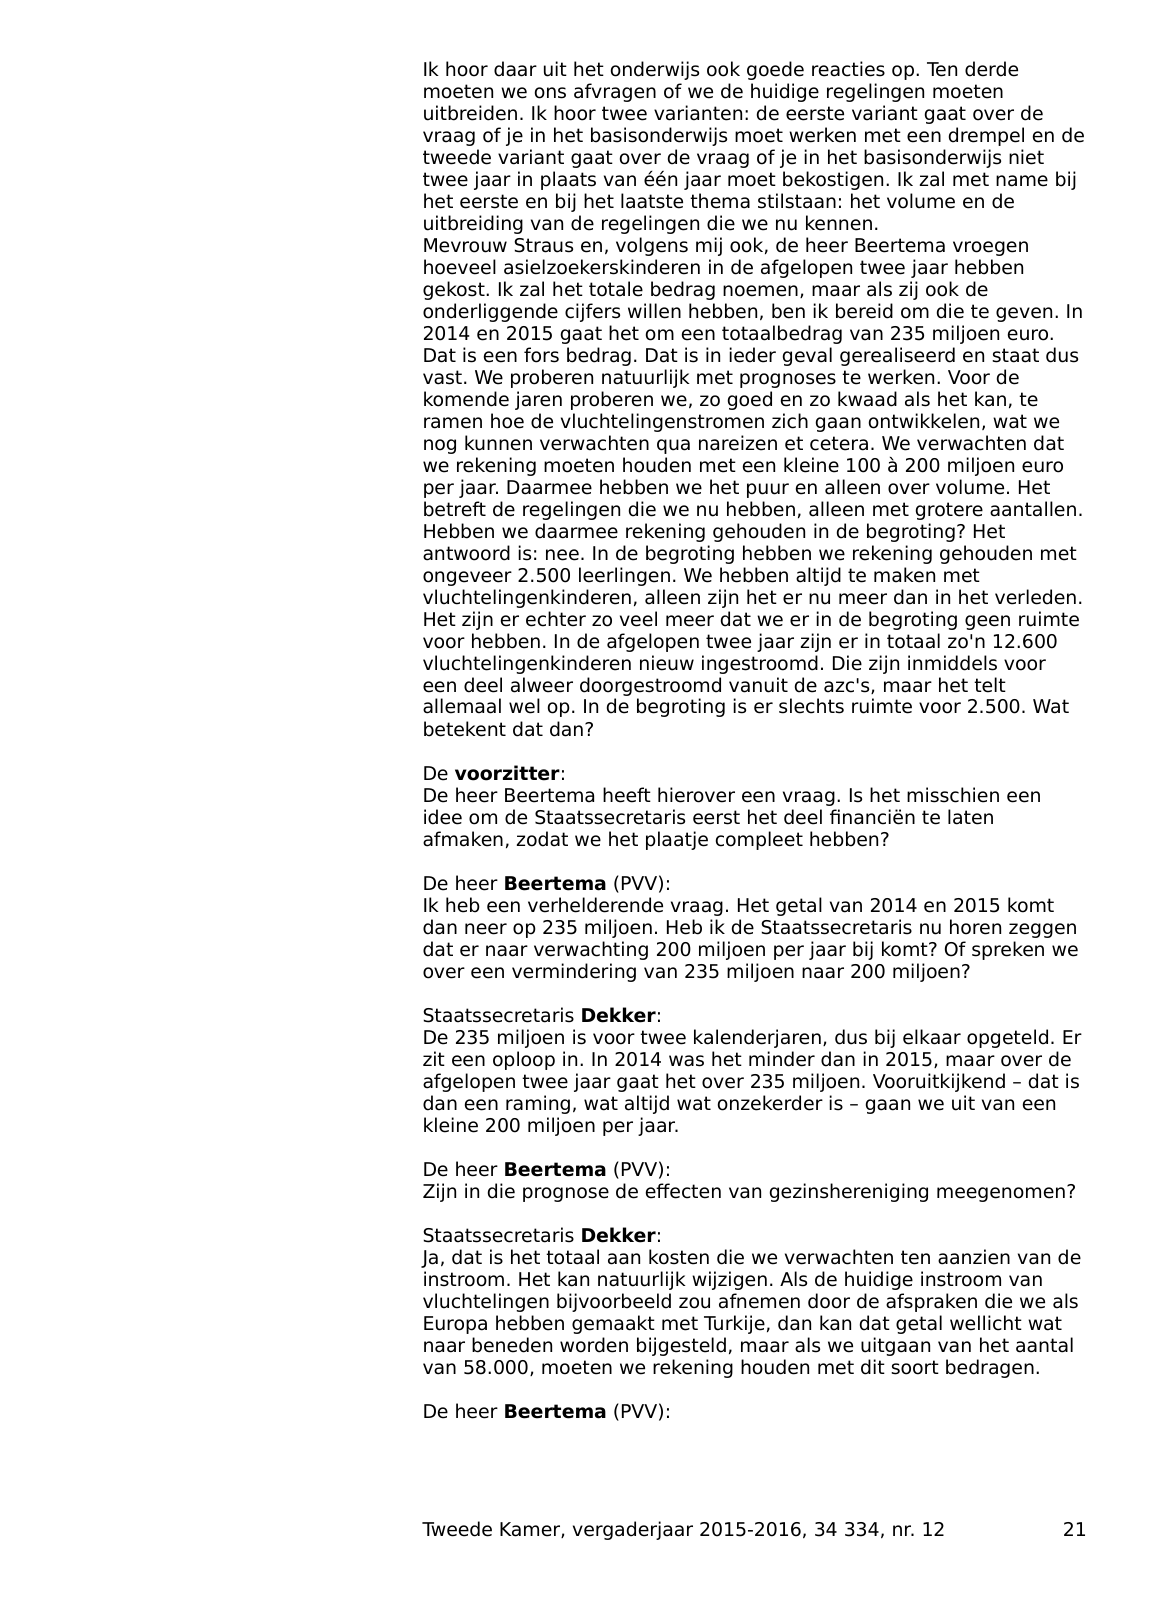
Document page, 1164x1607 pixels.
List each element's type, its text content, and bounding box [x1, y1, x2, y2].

text De heer Beertema heeft hierover een vraag. Is het misschien een idee om de Staatssecretaris eerst het deel financiën te laten afmaken, zodat we het plaatje compleet hebben? [422, 784, 1087, 851]
text De heer Beertema (PVV): [422, 1159, 1087, 1181]
text Ja, dat is het totaal aan kosten die we verwachten ten aanzien van de instroom. Het kan natuurlijk wijzigen. Als de huidige instroom van vluchtelingen bijvoorbeeld zou afnemen door de afspraken die we als Europa hebben gemaakt met Turkije, dan kan dat getal wellicht wat naar beneden worden bijgesteld, maar als we uitgaan van het aantal van 58.000, moeten we rekening houden met dit soort bedragen. [422, 1247, 1087, 1379]
text Ik heb een verhelderende vraag. Het getal van 2014 en 2015 komt dan neer op 235 miljoen. Heb ik de Staatssecretaris nu horen zeggen dat er naar verwachting 200 miljoen per jaar bij komt? Of spreken we over een vermindering van 235 miljoen naar 200 miljoen? [422, 895, 1087, 983]
text De voorzitter: [422, 763, 1087, 784]
text De 235 miljoen is voor twee kalenderjaren, dus bij elkaar opgeteld. Er zit een oploop in. In 2014 was het minder dan in 2015, maar over de afgelopen twee jaar gaat het over 235 miljoen. Vooruitkijkend – dat is dan een raming, wat altijd wat onzekerder is – gaan we uit van een kleine 200 miljoen per jaar. [422, 1027, 1087, 1137]
text De heer Beertema (PVV): [422, 1401, 1087, 1423]
text Mevrouw Straus en, volgens mij ook, de heer Beertema vroegen hoeveel asielzoekerskinderen in de afgelopen twee jaar hebben gekost. Ik zal het totale bedrag noemen, maar als zij ook de onderliggende cijfers willen hebben, ben ik bereid om die te geven. In 2014 en 2015 gaat het om een totaalbedrag van 235 miljoen euro. Dat is een fors bedrag. Dat is in ieder geval gerealiseerd en staat dus vast. We proberen natuurlijk met prognoses te werken. Voor de komende jaren proberen we, zo goed en zo kwaad als het kan, te ramen hoe de vluchtelingenstromen zich gaan ontwikkelen, wat we nog kunnen verwachten qua nareizen et cetera. We verwachten dat we rekening moeten houden met een kleine 100 à 200 miljoen euro per jaar. Daarmee hebben we het puur en alleen over volume. Het betreft de regelingen die we nu hebben, alleen met grotere aantallen. Hebben we daarmee rekening gehouden in de begroting? Het antwoord is: nee. In de begroting hebben we rekening gehouden met ongeveer 2.500 leerlingen. We hebben altijd te maken met vluchtelingenkinderen, alleen zijn het er nu meer dan in het verleden. Het zijn er echter zo veel meer dat we er in de begroting geen ruimte voor hebben. In de afgelopen twee jaar zijn er in totaal zo'n 12.600 vluchtelingenkinderen nieuw ingestroomd. Die zijn inmiddels voor een deel alweer doorgestroomd vanuit de azc's, maar het telt allemaal wel op. In de begroting is er slechts ruimte voor 2.500. Wat betekent dat dan? [422, 235, 1087, 740]
text Staatssecretaris Dekker: [422, 1005, 1087, 1027]
text Staatssecretaris Dekker: [422, 1225, 1087, 1247]
text Ik hoor daar uit het onderwijs ook goede reacties op. Ten derde moeten we ons afvragen of we de huidige regelingen moeten uitbreiden. Ik hoor twee varianten: de eerste variant gaat over de vraag of je in het basisonderwijs moet werken met een drempel en de tweede variant gaat over de vraag of je in het basisonderwijs niet twee jaar in plaats van één jaar moet bekostigen. Ik zal met name bij het eerste en bij het laatste thema stilstaan: het volume en de uitbreiding van de regelingen die we nu kennen. [422, 59, 1087, 235]
text Zijn in die prognose de effecten van gezinshereniging meegenomen? [422, 1181, 1087, 1203]
text De heer Beertema (PVV): [422, 873, 1087, 895]
